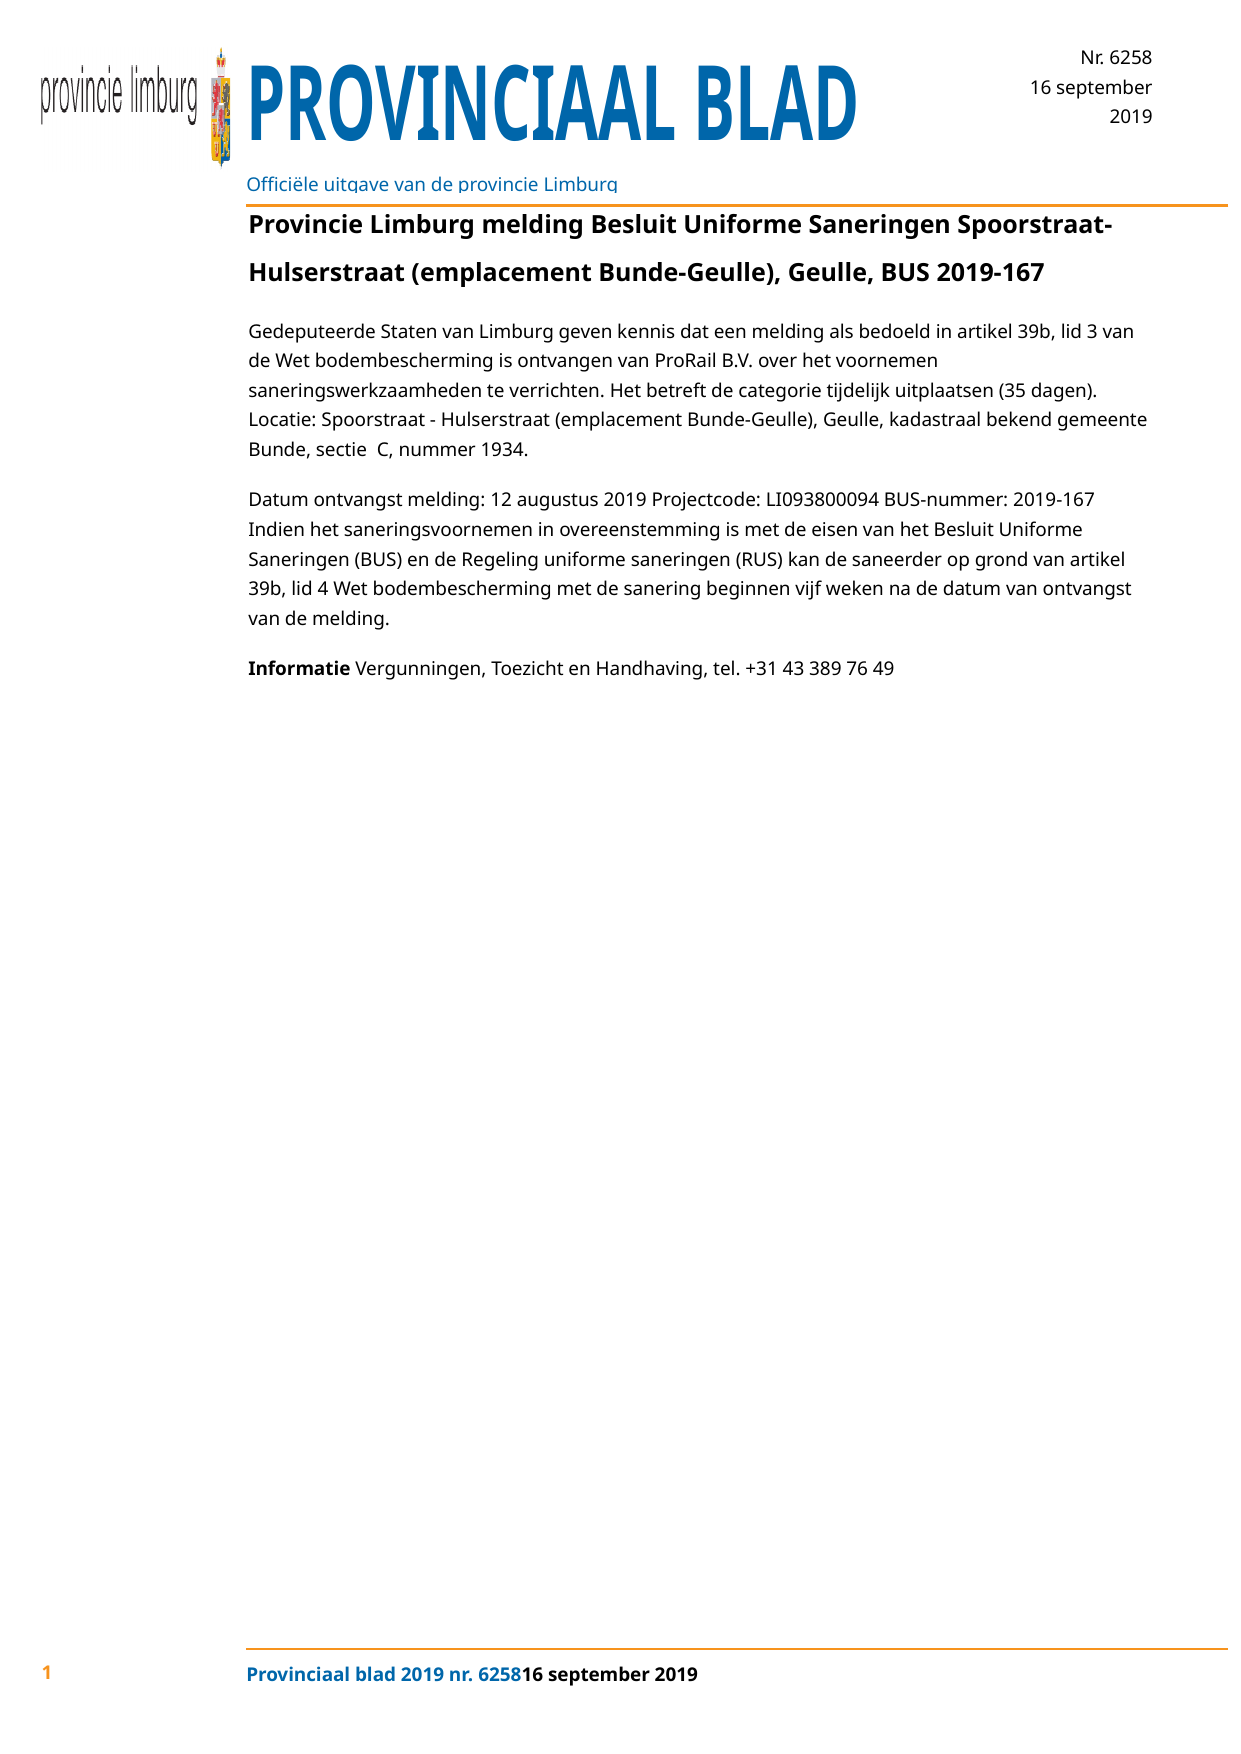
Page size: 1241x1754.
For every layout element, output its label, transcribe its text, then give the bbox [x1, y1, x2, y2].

text Provincie Limburg melding Besluit Uniforme Saneringen Spoorstraat-Hulserstraat (emplacement Bunde-Geulle), Geulle, BUS 2019-167 [248, 207, 1152, 288]
text Gedeputeerde Staten van Limburg geven kennis dat een melding als bedoeld in artikel 39b, lid 3 van de Wet bodembescherming is ontvangen van ProRail B.V. over het voornemen saneringswerkzaamheden te verrichten. Het betreft de categorie tijdelijk uitplaatsen (35 dagen). Locatie: Spoorstraat - Hulserstraat (emplacement Bunde-Geulle), Geulle, kadastraal bekend gemeente Bunde, sectie C, nummer 1934. [248, 318, 1152, 462]
text Informatie Vergunningen, Toezicht en Handhaving, tel. +31 43 389 76 49 [248, 655, 1152, 681]
text Datum ontvangst melding: 12 augustus 2019 Projectcode: LI093800094 BUS-nummer: 2019-167 Indien het saneringsvoornemen in overeenstemming is met de eisen van het Besluit Uniforme Saneringen (BUS) en de Regeling uniforme saneringen (RUS) kan de saneerder op grond van artikel 39b, lid 4 Wet bodembescherming met de sanering beginnen vijf weken na de datum van ontvangst van de melding. [248, 487, 1152, 631]
picture [41, 47, 231, 172]
